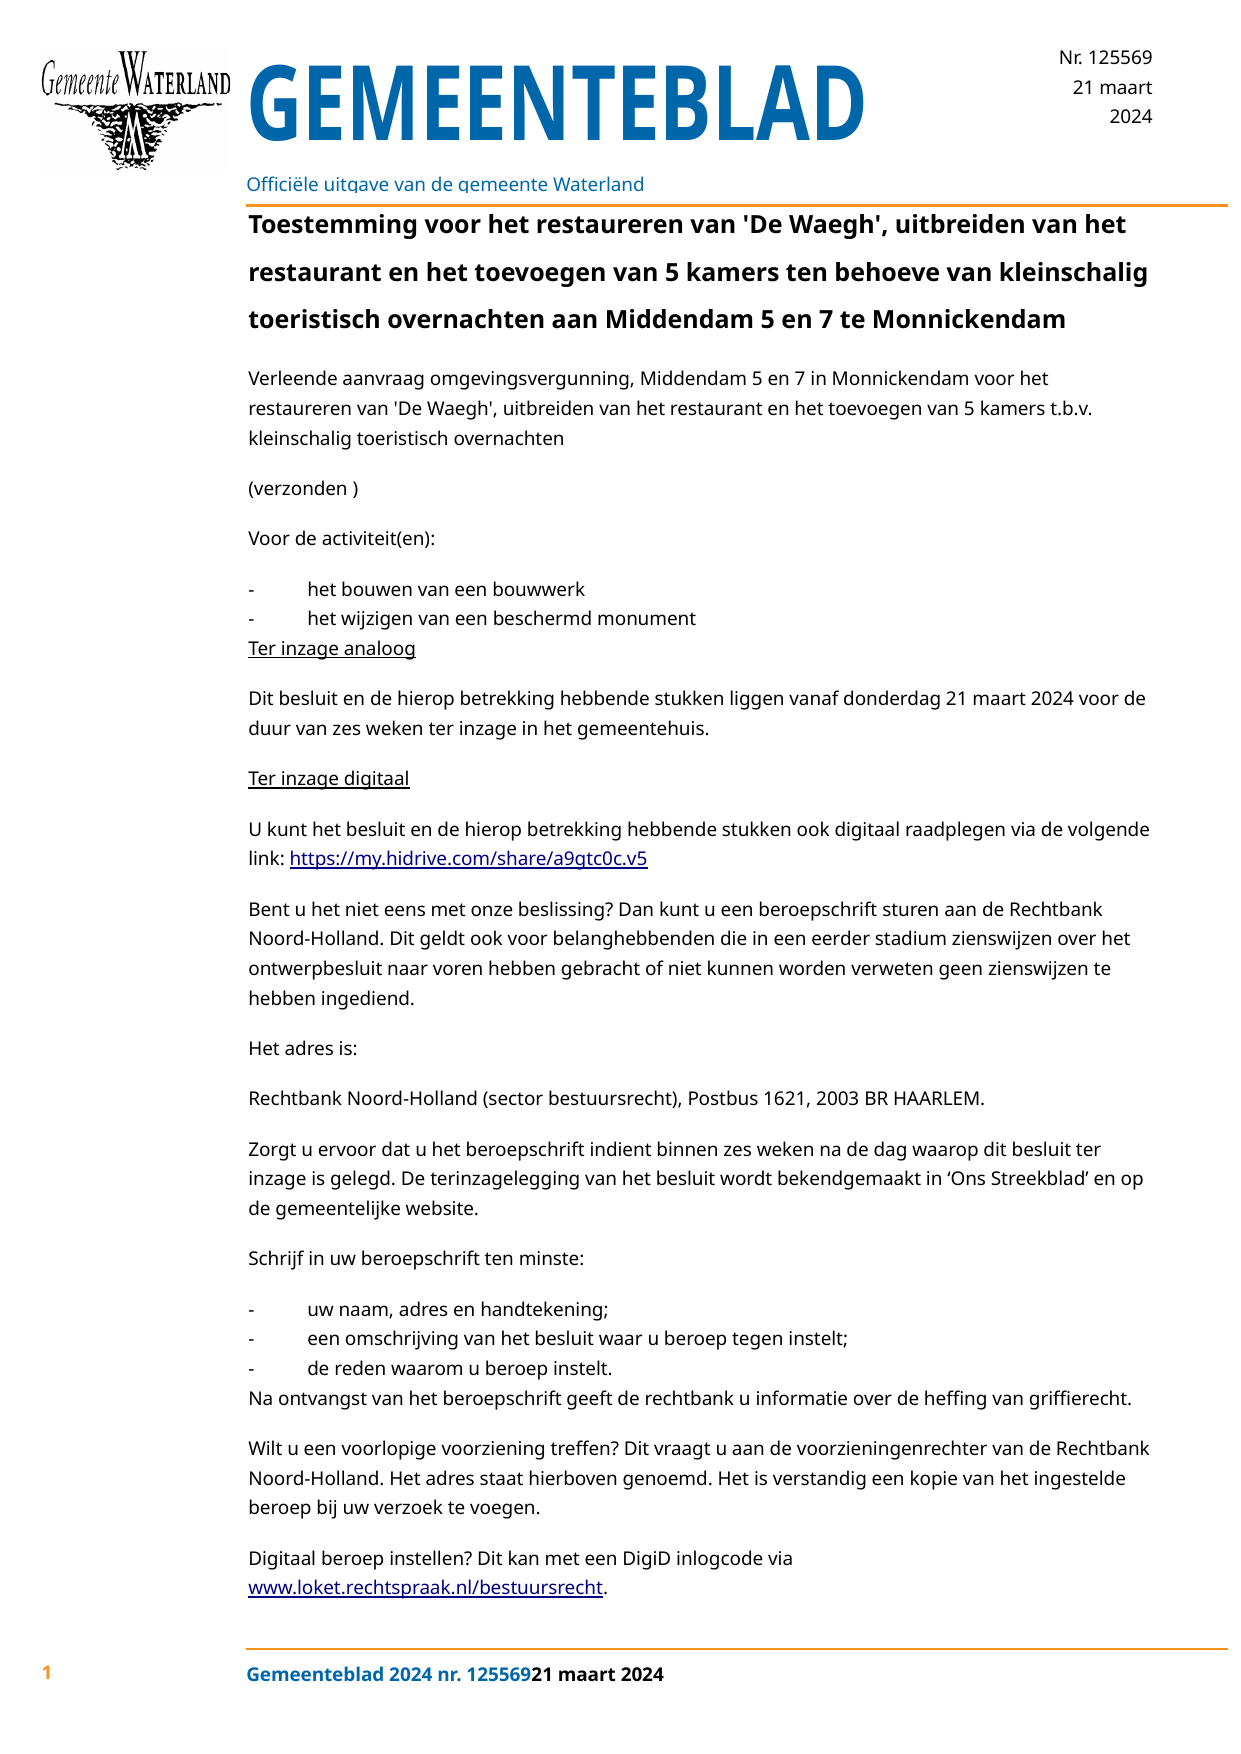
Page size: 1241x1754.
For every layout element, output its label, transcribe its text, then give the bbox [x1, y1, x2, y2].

list uw naam, adres en handtekening; [248, 1296, 1152, 1322]
text Ter inzage analoog [248, 635, 1152, 661]
text Toestemming voor het restaureren van 'De Waegh', uitbreiden van het restaurant en het toevoegen van 5 kamers ten behoeve van kleinschalig toeristisch overnachten aan Middendam 5 en 7 te Monnickendam [248, 207, 1152, 336]
list het bouwen van een bouwwerk [248, 576, 1152, 602]
text Na ontvangst van het beroepschrift geeft de rechtbank u informatie over de heffing van griffierecht. [248, 1385, 1152, 1410]
text Voor de activiteit(en): [248, 526, 1152, 551]
picture [41, 47, 231, 172]
list de reden waarom u beroep instelt. [248, 1355, 1152, 1381]
text Digitaal beroep instellen? Dit kan met een DigiD inlogcode via www.loket.rechtspraak.nl/bestuursrecht. [248, 1545, 1152, 1600]
list een omschrijving van het besluit waar u beroep tegen instelt; [248, 1326, 1152, 1351]
text Schrijf in uw beroepschrift ten minste: [248, 1246, 1152, 1271]
list het wijzigen van een beschermd monument [248, 606, 1152, 631]
text Het adres is: [248, 1035, 1152, 1061]
text Rechtbank Noord-Holland (sector bestuursrecht), Postbus 1621, 2003 BR HAARLEM. [248, 1086, 1152, 1111]
text U kunt het besluit en de hierop betrekking hebbende stukken ook digitaal raadplegen via de volgende link: https://my.hidrive.com/share/a9gtc0c.v5 [248, 816, 1152, 871]
text Verleende aanvraag omgevingsvergunning, Middendam 5 en 7 in Monnickendam voor het restaureren van 'De Waegh', uitbreiden van het restaurant en het toevoegen van 5 kamers t.b.v. kleinschalig toeristisch overnachten [248, 366, 1152, 450]
text Bent u het niet eens met onze beslissing? Dan kunt u een beroepschrift sturen aan de Rechtbank Noord-Holland. Dit geldt ook voor belanghebbenden die in een eerder stadium zienswijzen over het ontwerpbesluit naar voren hebben gebracht of niet kunnen worden verweten geen zienswijzen te hebben ingediend. [248, 896, 1152, 1010]
text Zorgt u ervoor dat u het beroepschrift indient binnen zes weken na de dag waarop dit besluit ter inzage is gelegd. De terinzagelegging van het besluit wordt bekendgemaakt in ‘Ons Streekblad’ en op de gemeentelijke website. [248, 1136, 1152, 1221]
text Ter inzage digitaal [248, 766, 1152, 791]
text (verzonden ) [248, 475, 1152, 501]
text Dit besluit en de hierop betrekking hebbende stukken liggen vanaf donderdag 21 maart 2024 voor de duur van zes weken ter inzage in het gemeentehuis. [248, 686, 1152, 741]
text Wilt u een voorlopige voorziening treffen? Dit vraagt u aan de voorzieningenrechter van de Rechtbank Noord-Holland. Het adres staat hierboven genoemd. Het is verstandig een kopie van het ingestelde beroep bij uw verzoek te voegen. [248, 1435, 1152, 1520]
